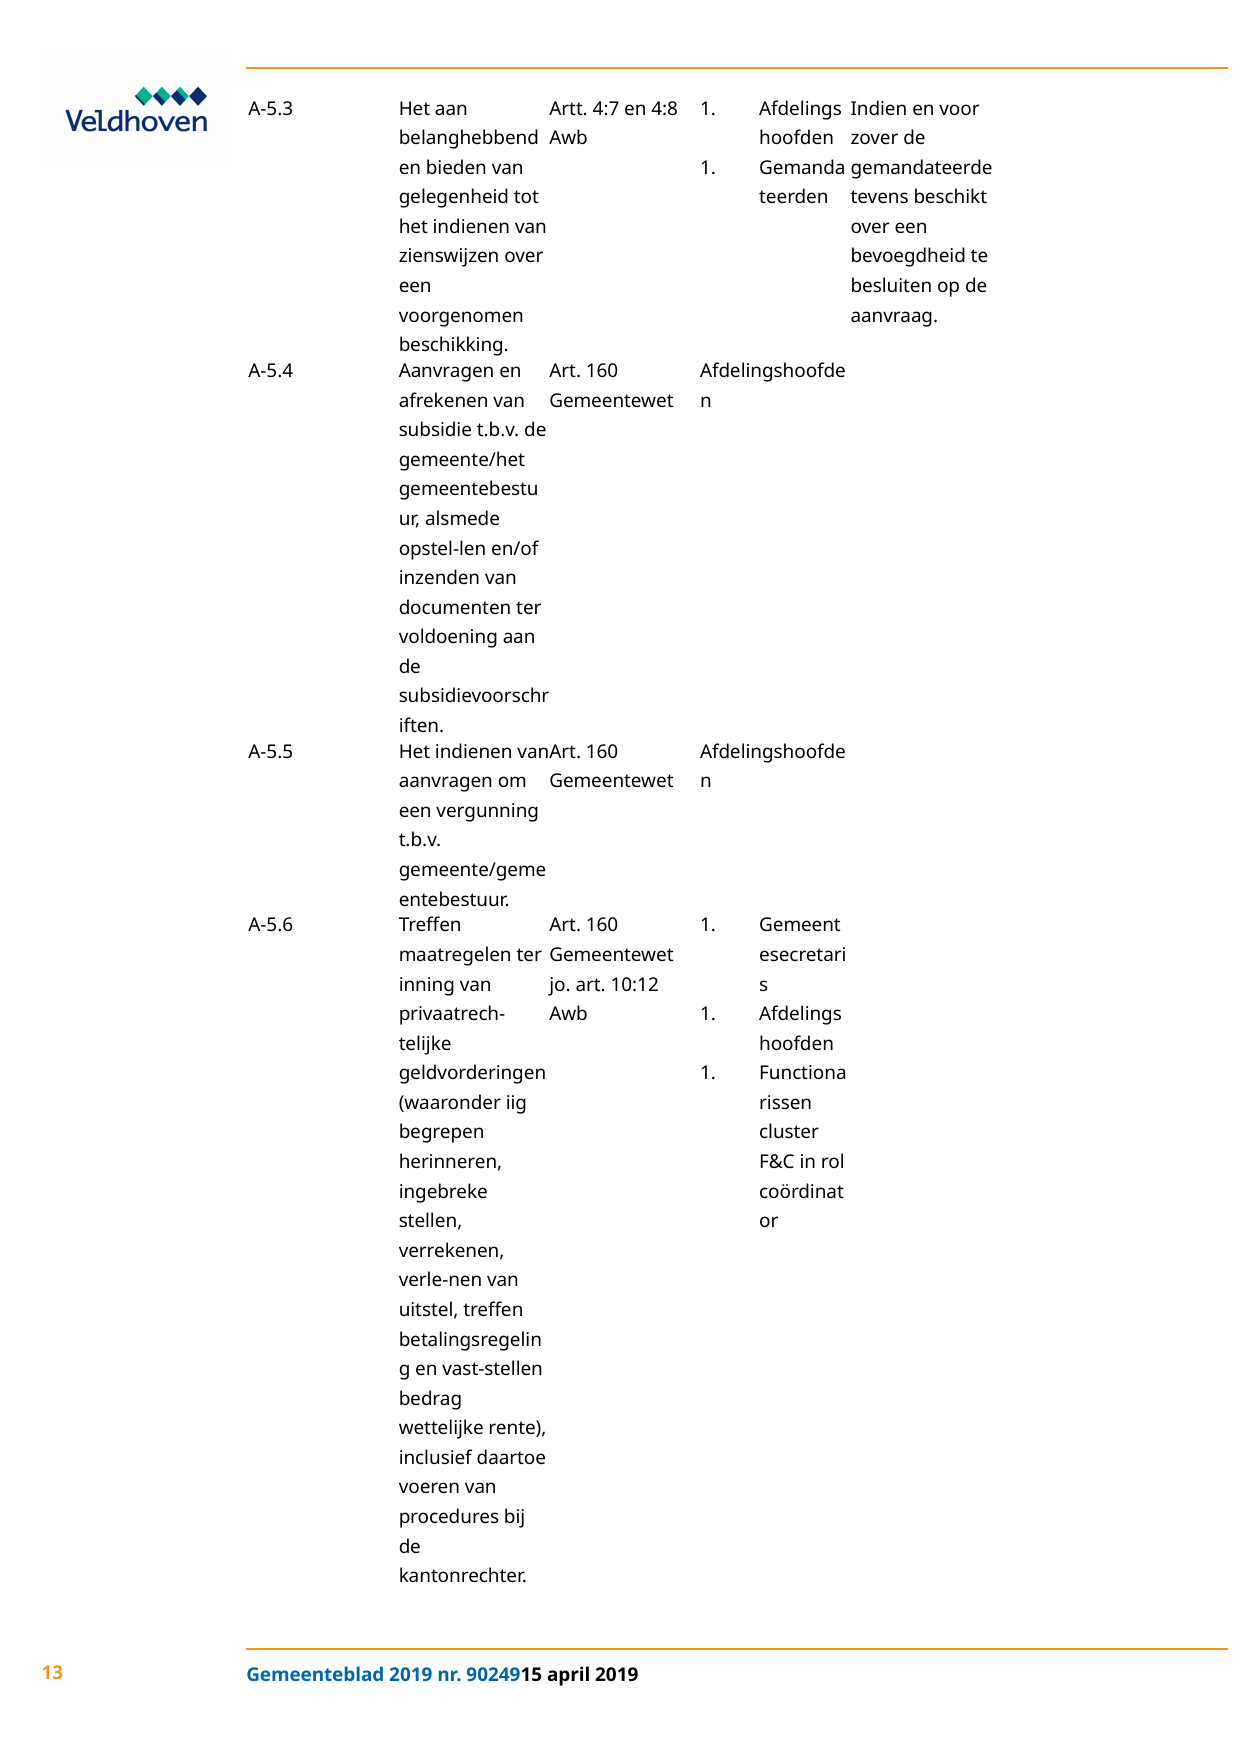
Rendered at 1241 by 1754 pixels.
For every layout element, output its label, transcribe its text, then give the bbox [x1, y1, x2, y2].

table_cell Treffen maatregelen ter inning van privaatrech-telijke geldvorderingen (waaronder iig begrepen herinneren, ingebreke stellen, verrekenen, verle-nen van uitstel, treffen betalingsregeling en vast-stellen bedrag wettelijke rente), inclusief daartoe voeren van procedures bij de kantonrechter. [399, 912, 549, 1588]
table_cell Art. 160 Gemeentewet jo. art. 10:12 Awb [549, 912, 700, 1588]
table_cell [850, 357, 1001, 738]
table_cell Afdelingshoofden [700, 738, 850, 912]
table_cell Afdelingshoofden [700, 357, 850, 738]
table_cell A-5.5 [248, 738, 398, 912]
picture [41, 47, 231, 172]
table_cell A-5.4 [248, 357, 398, 738]
table_cell A-5.3 [248, 95, 398, 357]
table_cell Indien en voor zover de gemandateerde tevens beschikt over een bevoegdheid te besluiten op de aanvraag. [850, 95, 1001, 357]
table_cell Afdelingshoofden Gemandateerden [700, 95, 850, 357]
table_cell Gemeentesecretaris Afdelingshoofden Functionarissen cluster F&C in rol coördinator [700, 912, 850, 1588]
table_cell A-5.6 [248, 912, 398, 1588]
table_cell Het indienen van aanvragen om een vergunning t.b.v. gemeente/gemeentebestuur. [399, 738, 549, 912]
table_cell Art. 160 Gemeentewet [549, 357, 700, 738]
table_cell [850, 912, 1001, 1588]
table_cell Aanvragen en afrekenen van subsidie t.b.v. de gemeente/het gemeentebestuur, alsmede opstel-len en/of inzenden van documenten ter voldoening aan de subsidievoorschriften. [399, 357, 549, 738]
table_cell Art. 160 Gemeentewet [549, 738, 700, 912]
table_cell Artt. 4:7 en 4:8 Awb [549, 95, 700, 357]
table_cell Het aan belanghebbenden bieden van gelegenheid tot het indienen van zienswijzen over een voorgenomen beschikking. [399, 95, 549, 357]
table_cell [850, 738, 1001, 912]
